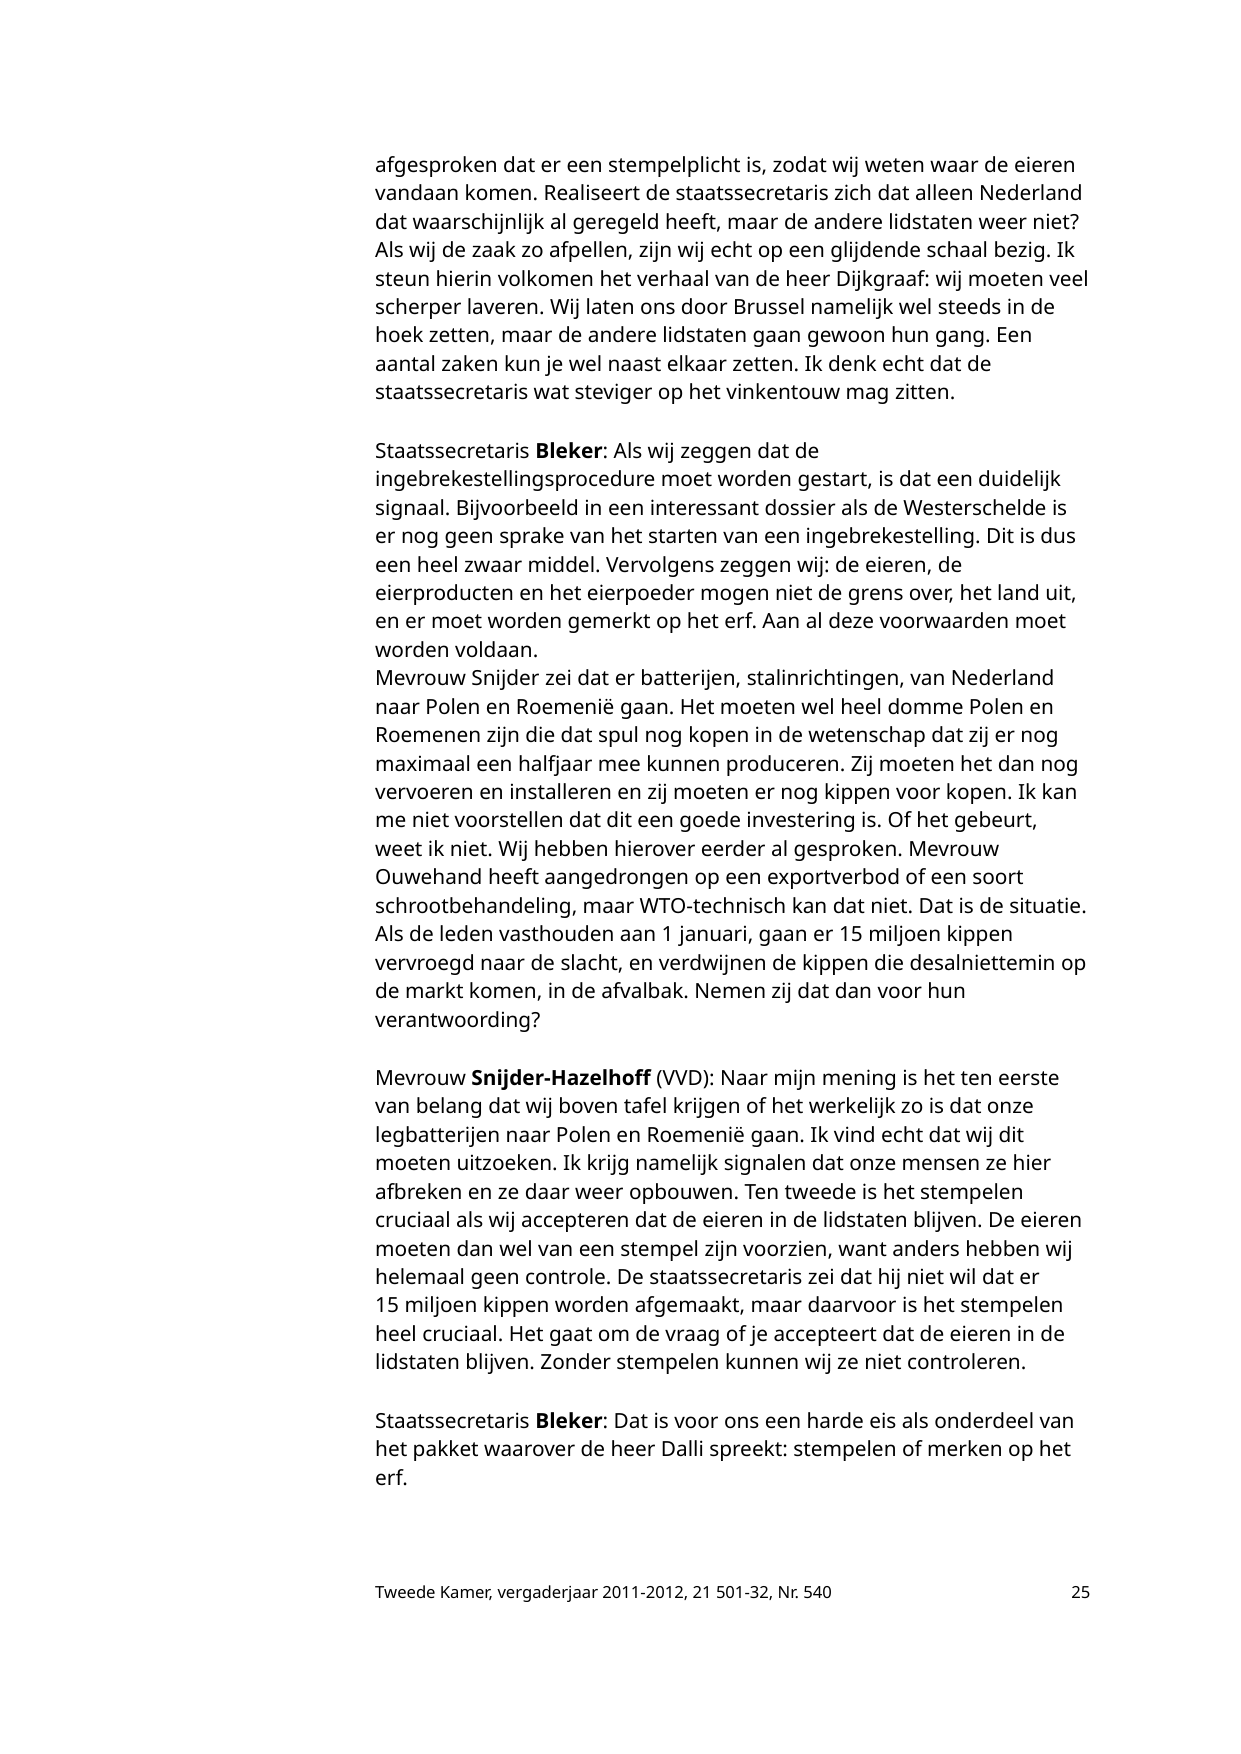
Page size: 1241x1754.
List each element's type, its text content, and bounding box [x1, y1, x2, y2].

text Als de leden vasthouden aan 1 januari, gaan er 15 miljoen kippen vervroegd naar de slacht, en verdwijnen de kippen die desalniettemin op de markt komen, in de afvalbak. Nemen zij dat dan voor hun verantwoording? [375, 919, 1090, 1033]
text Mevrouw Snijder zei dat er batterijen, stalinrichtingen, van Nederland naar Polen en Roemenië gaan. Het moeten wel heel domme Polen en Roemenen zijn die dat spul nog kopen in de wetenschap dat zij er nog maximaal een halfjaar mee kunnen produceren. Zij moeten het dan nog vervoeren en installeren en zij moeten er nog kippen voor kopen. Ik kan me niet voorstellen dat dit een goede investering is. Of het gebeurt, weet ik niet. Wij hebben hierover eerder al gesproken. Mevrouw Ouwehand heeft aangedrongen op een exportverbod of een soort schrootbehandeling, maar WTO-technisch kan dat niet. Dat is de situatie. [375, 663, 1090, 919]
text afgesproken dat er een stempelplicht is, zodat wij weten waar de eieren vandaan komen. Realiseert de staatssecretaris zich dat alleen Nederland dat waarschijnlijk al geregeld heeft, maar de andere lidstaten weer niet? Als wij de zaak zo afpellen, zijn wij echt op een glijdende schaal bezig. Ik steun hierin volkomen het verhaal van de heer Dijkgraaf: wij moeten veel scherper laveren. Wij laten ons door Brussel namelijk wel steeds in de hoek zetten, maar de andere lidstaten gaan gewoon hun gang. Een aantal zaken kun je wel naast elkaar zetten. Ik denk echt dat de staatssecretaris wat steviger op het vinkentouw mag zitten. [375, 150, 1090, 406]
text Staatssecretaris Bleker: Als wij zeggen dat de ingebrekestellingsprocedure moet worden gestart, is dat een duidelijk signaal. Bijvoorbeeld in een interessant dossier als de Westerschelde is er nog geen sprake van het starten van een ingebrekestelling. Dit is dus een heel zwaar middel. Vervolgens zeggen wij: de eieren, de eierproducten en het eierpoeder mogen niet de grens over, het land uit, en er moet worden gemerkt op het erf. Aan al deze voorwaarden moet worden voldaan. [375, 436, 1090, 663]
text Mevrouw Snijder-Hazelhoff (VVD): Naar mijn mening is het ten eerste van belang dat wij boven tafel krijgen of het werkelijk zo is dat onze legbatterijen naar Polen en Roemenië gaan. Ik vind echt dat wij dit moeten uitzoeken. Ik krijg namelijk signalen dat onze mensen ze hier afbreken en ze daar weer opbouwen. Ten tweede is het stempelen cruciaal als wij accepteren dat de eieren in de lidstaten blijven. De eieren moeten dan wel van een stempel zijn voorzien, want anders hebben wij helemaal geen controle. De staatssecretaris zei dat hij niet wil dat er 15 miljoen kippen worden afgemaakt, maar daarvoor is het stempelen heel cruciaal. Het gaat om de vraag of je accepteert dat de eieren in de lidstaten blijven. Zonder stempelen kunnen wij ze niet controleren. [375, 1063, 1090, 1376]
text Staatssecretaris Bleker: Dat is voor ons een harde eis als onderdeel van het pakket waarover de heer Dalli spreekt: stempelen of merken op het erf. [375, 1406, 1090, 1491]
